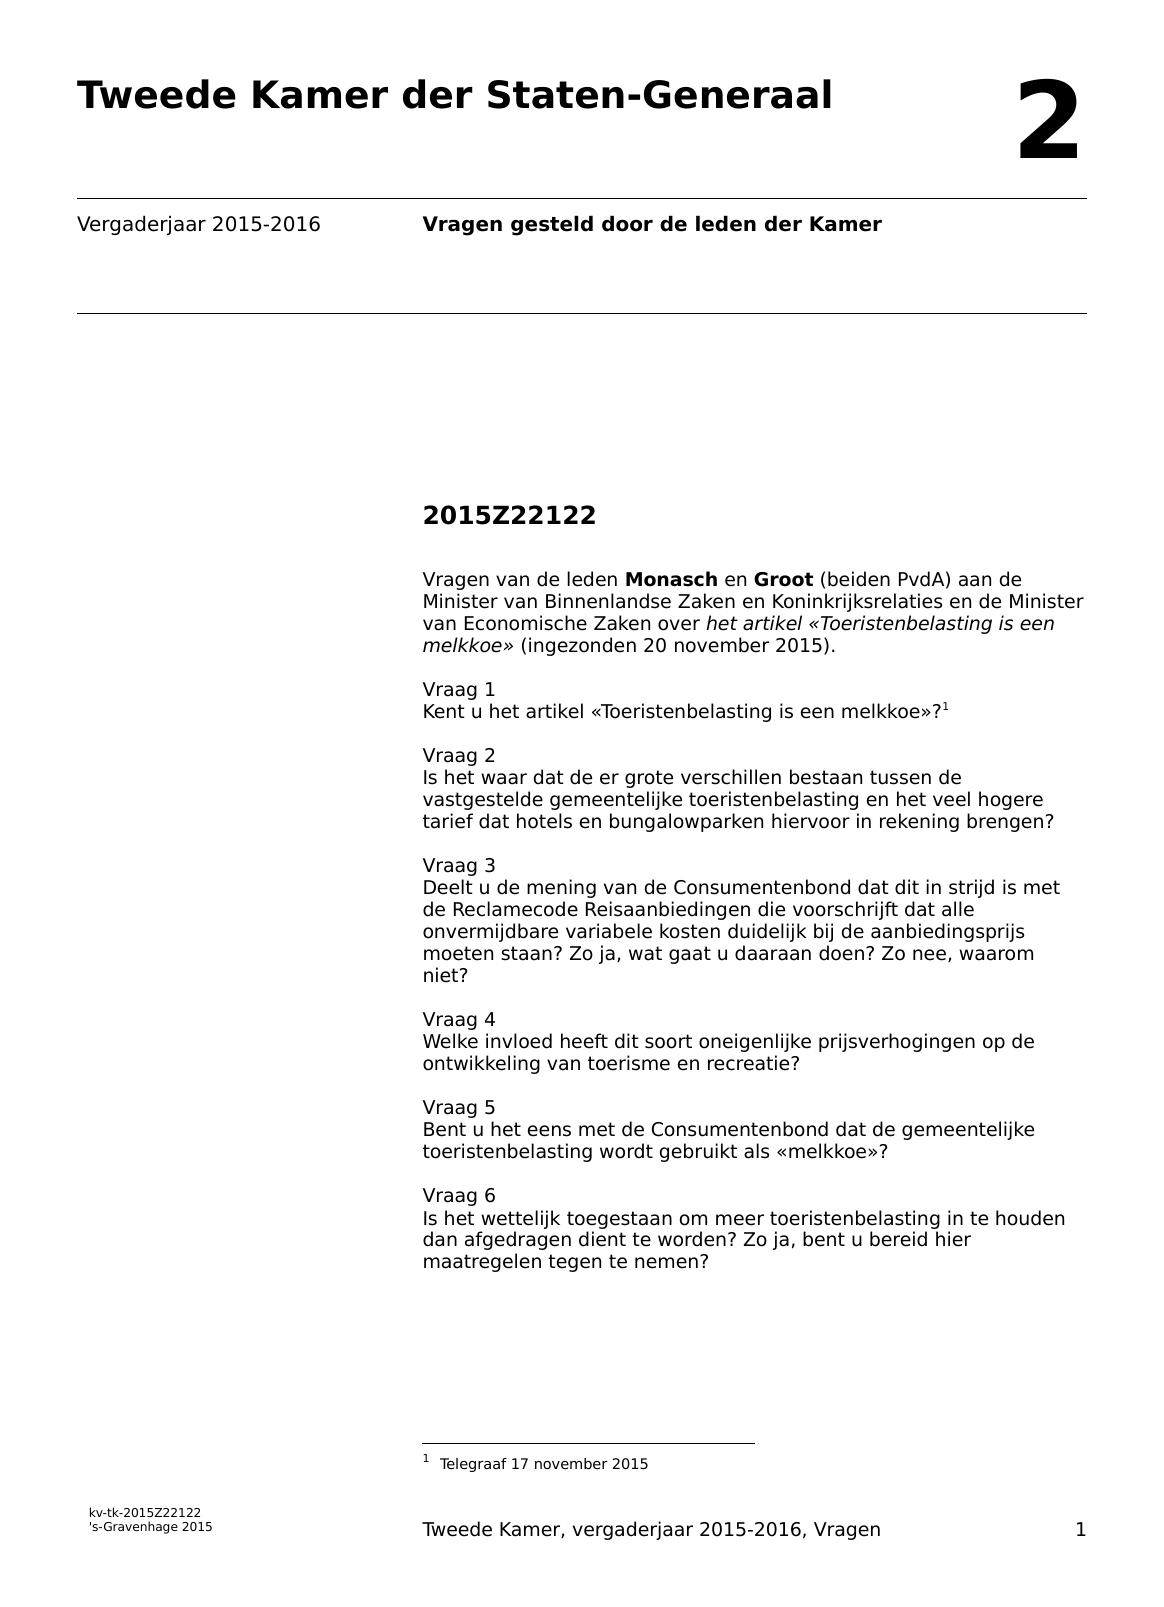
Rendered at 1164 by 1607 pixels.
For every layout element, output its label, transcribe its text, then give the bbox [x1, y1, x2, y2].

text Vragen van de leden Monasch en Groot (beiden PvdA) aan de Minister van Binnenlandse Zaken en Koninkrijksrelaties en de Minister van Economische Zaken over het artikel «Toeristenbelasting is een melkkoe» (ingezonden 20 november 2015). [422, 569, 1087, 657]
text Vraag 4 [422, 1009, 1087, 1031]
text Is het wettelijk toegestaan om meer toeristenbelasting in te houden dan afgedragen dient te worden? Zo ja, bent u bereid hier maatregelen tegen te nemen? [422, 1207, 1087, 1273]
text Vraag 6 [422, 1185, 1087, 1207]
text Vraag 3 [422, 855, 1087, 877]
text Vraag 5 [422, 1097, 1087, 1119]
text kv-tk-2015Z22122 [88, 1506, 323, 1520]
text Vraag 1 [422, 679, 1087, 701]
table_cell Vergaderjaar 2015-2016 [77, 199, 422, 313]
text Vraag 2 [422, 745, 1087, 767]
text 's-Gravenhage 2015 [88, 1520, 323, 1534]
text Kent u het artikel «Toeristenbelasting is een melkkoe»? [422, 701, 1087, 723]
table_header Tweede Kamer der Staten-Generaal [77, 59, 886, 198]
text Bent u het eens met de Consumentenbond dat de gemeentelijke toeristenbelasting wordt gebruikt als «melkkoe»? [422, 1119, 1087, 1163]
text Is het waar dat de er grote verschillen bestaan tussen de vastgestelde gemeentelijke toeristenbelasting en het veel hogere tarief dat hotels en bungalowparken hiervoor in rekening brengen? [422, 767, 1087, 833]
text Deelt u de mening van de Consumentenbond dat dit in strijd is met de Reclamecode Reisaanbiedingen die voorschrijft dat alle onvermijdbare variabele kosten duidelijk bij de aanbiedingsprijs moeten staan? Zo ja, wat gaat u daaraan doen? Zo nee, waarom niet? [422, 877, 1087, 987]
text 2015Z22122 [422, 501, 1087, 531]
text Welke invloed heeft dit soort oneigenlijke prijsverhogingen op de ontwikkeling van toerisme en recreatie? [422, 1031, 1087, 1075]
table_cell Vragen gesteld door de leden der Kamer [422, 199, 1087, 313]
text Telegraaf 17 november 2015 [422, 1452, 1087, 1474]
table_header 2 [886, 59, 1087, 198]
